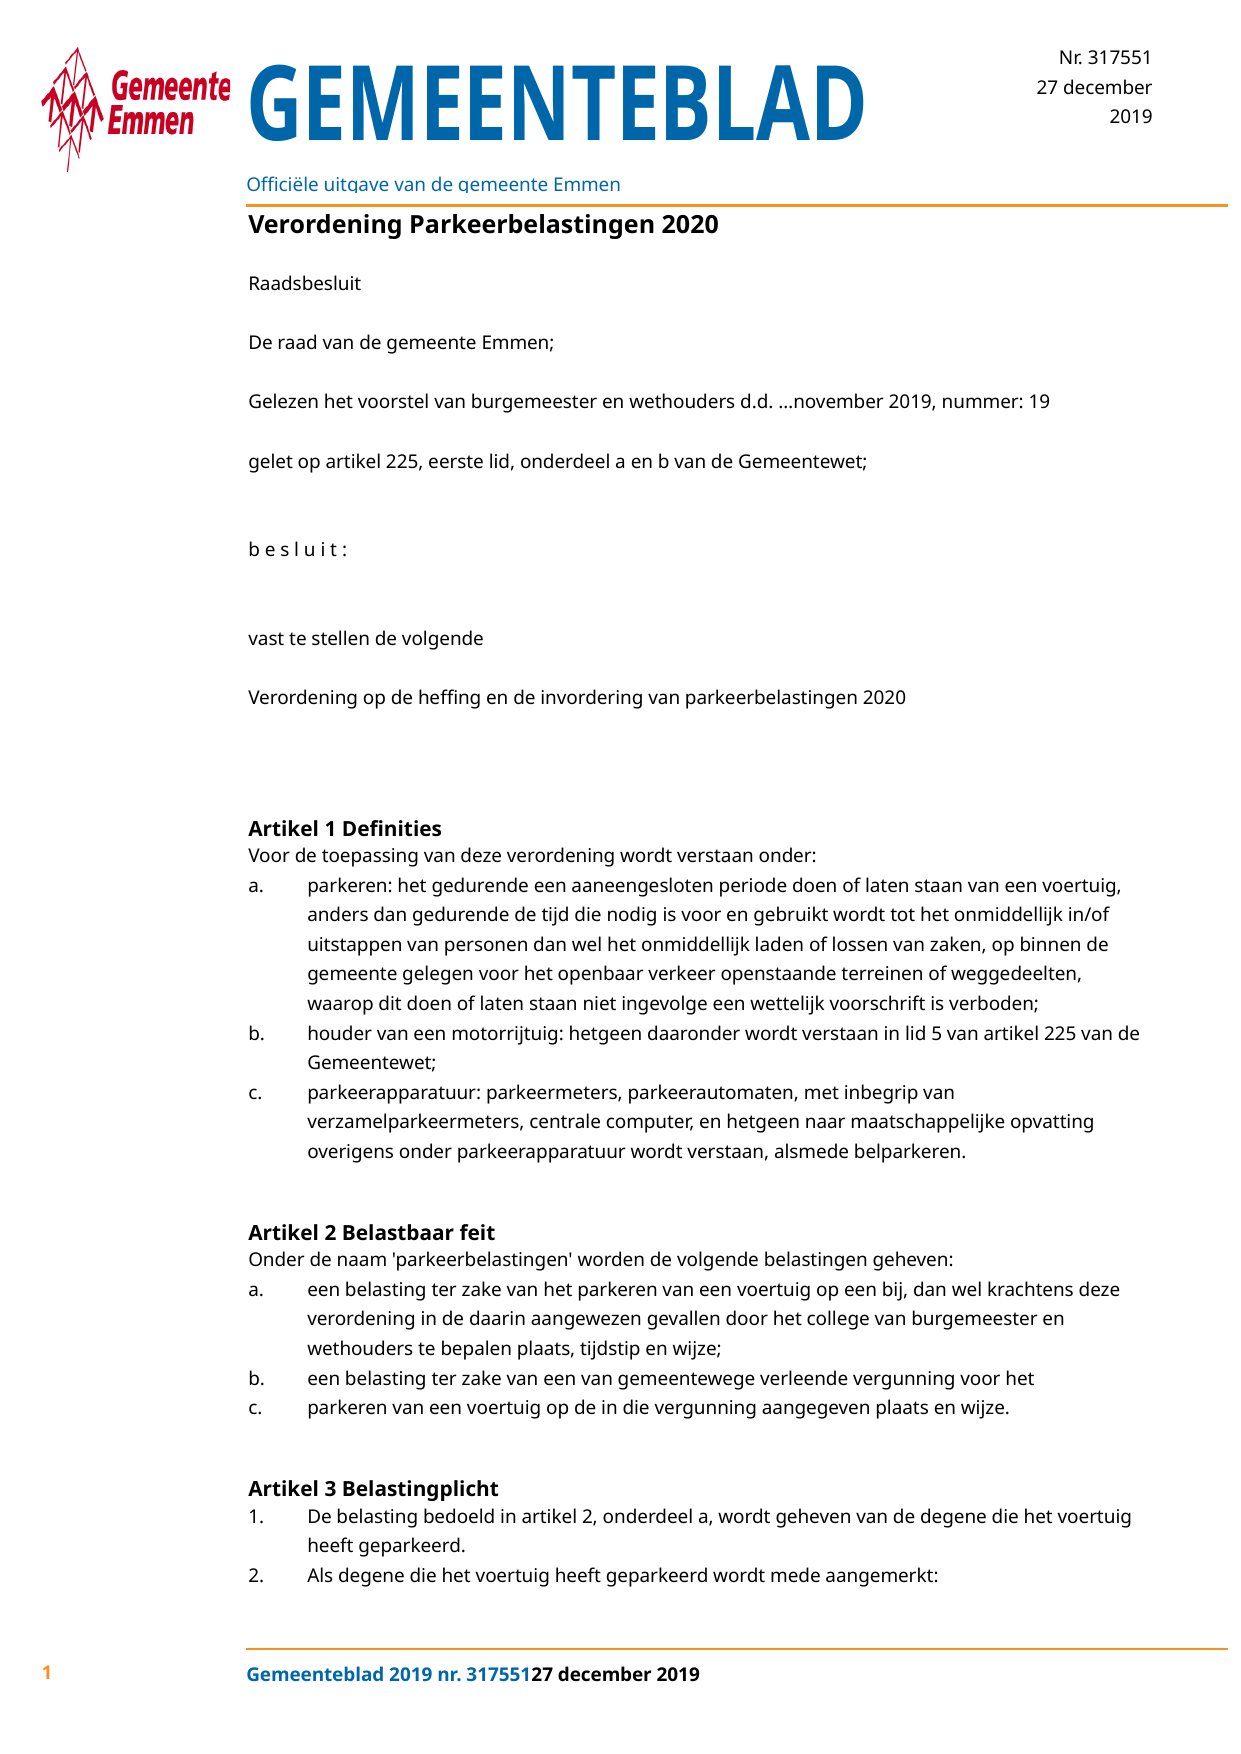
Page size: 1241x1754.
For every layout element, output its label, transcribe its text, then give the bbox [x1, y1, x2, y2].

text De raad van de gemeente Emmen; [248, 329, 1152, 355]
text vast te stellen de volgende [248, 625, 1152, 651]
text Artikel 2 Belastbaar feit [248, 1218, 1152, 1246]
list Als degene die het voertuig heeft geparkeerd wordt mede aangemerkt: [248, 1562, 1152, 1588]
list De belasting bedoeld in artikel 2, onderdeel a, wordt geheven van de degene die het voertuig heeft geparkeerd. [248, 1503, 1152, 1558]
list houder van een motorrijtuig: hetgeen daaronder wordt verstaan in lid 5 van artikel 225 van de Gemeentewet; [248, 1020, 1152, 1075]
text Onder de naam 'parkeerbelastingen' worden de volgende belastingen geheven: [248, 1246, 1152, 1272]
list een belasting ter zake van een van gemeentewege verleende vergunning voor het [248, 1365, 1152, 1391]
text gelet op artikel 225, eerste lid, onderdeel a en b van de Gemeentewet; [248, 448, 1152, 473]
list parkeren: het gedurende een aaneengesloten periode doen of laten staan van een voertuig, anders dan gedurende de tijd die nodig is voor en gebruikt wordt tot het onmiddellijk in/of uitstappen van personen dan wel het onmiddellijk laden of lossen van zaken, op binnen de gemeente gelegen voor het openbaar verkeer openstaande terreinen of weggedeelten, waarop dit doen of laten staan niet ingevolge een wettelijk voorschrift is verboden; [248, 872, 1152, 1016]
picture [41, 47, 231, 172]
text Artikel 1 Definities [248, 814, 1152, 842]
text Voor de toepassing van deze verordening wordt verstaan onder: [248, 842, 1152, 868]
text Verordening op de heffing en de invordering van parkeerbelastingen 2020 [248, 684, 1152, 710]
text Artikel 3 Belastingplicht [248, 1474, 1152, 1503]
text Raadsbesluit [248, 270, 1152, 296]
text b e s l u i t : [248, 537, 1152, 562]
list een belasting ter zake van het parkeren van een voertuig op een bij, dan wel krachtens deze verordening in de daarin aangewezen gevallen door het college van burgemeester en wethouders te bepalen plaats, tijdstip en wijze; [248, 1276, 1152, 1361]
list parkeren van een voertuig op de in die vergunning aangegeven plaats en wijze. [248, 1394, 1152, 1420]
list parkeerapparatuur: parkeermeters, parkeerautomaten, met inbegrip van verzamelparkeermeters, centrale computer, en hetgeen naar maatschappelijke opvatting overigens onder parkeerapparatuur wordt verstaan, alsmede belparkeren. [248, 1079, 1152, 1164]
text Gelezen het voorstel van burgemeester en wethouders d.d. …november 2019, nummer: 19 [248, 389, 1152, 414]
text Verordening Parkeerbelastingen 2020 [248, 207, 1152, 241]
